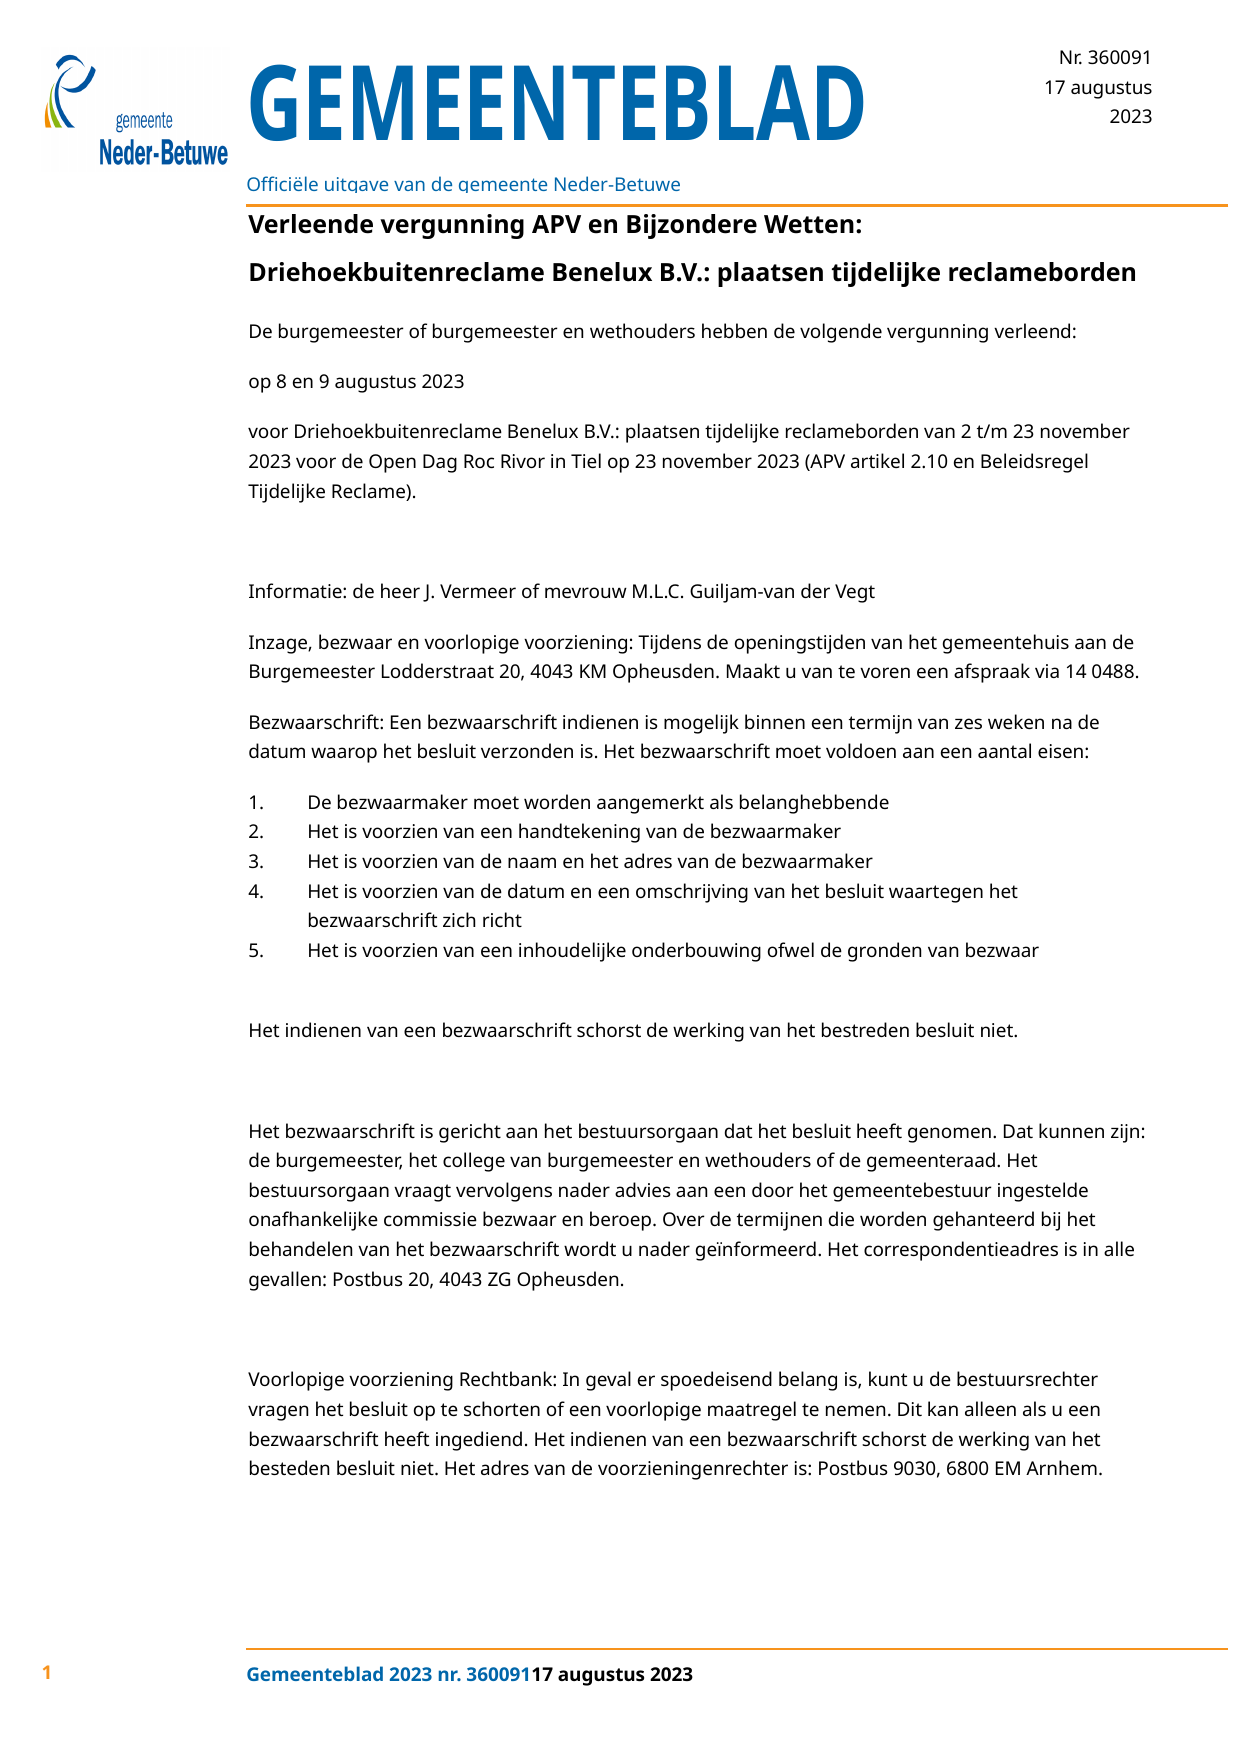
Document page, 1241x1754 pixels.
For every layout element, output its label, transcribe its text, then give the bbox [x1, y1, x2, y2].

text Het bezwaarschrift is gericht aan het bestuursorgaan dat het besluit heeft genomen. Dat kunnen zijn: de burgemeester, het college van burgemeester en wethouders of de gemeenteraad. Het bestuursorgaan vraagt vervolgens nader advies aan een door het gemeentebestuur ingestelde onafhankelijke commissie bezwaar en beroep. Over de termijnen die worden gehanteerd bij het behandelen van het bezwaarschrift wordt u nader geïnformeerd. Het correspondentieadres is in alle gevallen: Postbus 20, 4043 ZG Opheusden. [248, 1118, 1152, 1292]
text voor Driehoekbuitenreclame Benelux B.V.: plaatsen tijdelijke reclameborden van 2 t/m 23 november 2023 voor de Open Dag Roc Rivor in Tiel op 23 november 2023 (APV artikel 2.10 en Beleidsregel Tijdelijke Reclame). [248, 419, 1152, 504]
text op 8 en 9 augustus 2023 [248, 368, 1152, 394]
text Bezwaarschrift: Een bezwaarschrift indienen is mogelijk binnen een termijn van zes weken na de datum waarop het besluit verzonden is. Het bezwaarschrift moet voldoen aan een aantal eisen: [248, 709, 1152, 764]
text De burgemeester of burgemeester en wethouders hebben de volgende vergunning verleend: [248, 318, 1152, 344]
list Het is voorzien van de datum en een omschrijving van het besluit waartegen het bezwaarschrift zich richt [248, 878, 1152, 933]
text Verleende vergunning APV en Bijzondere Wetten: Driehoekbuitenreclame Benelux B.V.: plaatsen tijdelijke reclameborden [248, 207, 1152, 288]
text Inzage, bezwaar en voorlopige voorziening: Tijdens de openingstijden van het gemeentehuis aan de Burgemeester Lodderstraat 20, 4043 KM Opheusden. Maakt u van te voren een afspraak via 14 0488. [248, 629, 1152, 684]
text Informatie: de heer J. Vermeer of mevrouw M.L.C. Guiljam-van der Vegt [248, 579, 1152, 604]
picture [41, 47, 231, 172]
text Voorlopige voorziening Rechtbank: In geval er spoedeisend belang is, kunt u de bestuursrechter vragen het besluit op te schorten of een voorlopige maatregel te nemen. Dit kan alleen als u een bezwaarschrift heeft ingediend. Het indienen van een bezwaarschrift schorst de werking van het besteden besluit niet. Het adres van de voorzieningenrechter is: Postbus 9030, 6800 EM Arnhem. [248, 1367, 1152, 1481]
list Het is voorzien van de naam en het adres van de bezwaarmaker [248, 848, 1152, 874]
list Het is voorzien van een inhoudelijke onderbouwing ofwel de gronden van bezwaar [248, 937, 1152, 963]
list De bezwaarmaker moet worden aangemerkt als belanghebbende [248, 789, 1152, 815]
text Het indienen van een bezwaarschrift schorst de werking van het bestreden besluit niet. [248, 1017, 1152, 1043]
list Het is voorzien van een handtekening van de bezwaarmaker [248, 819, 1152, 844]
